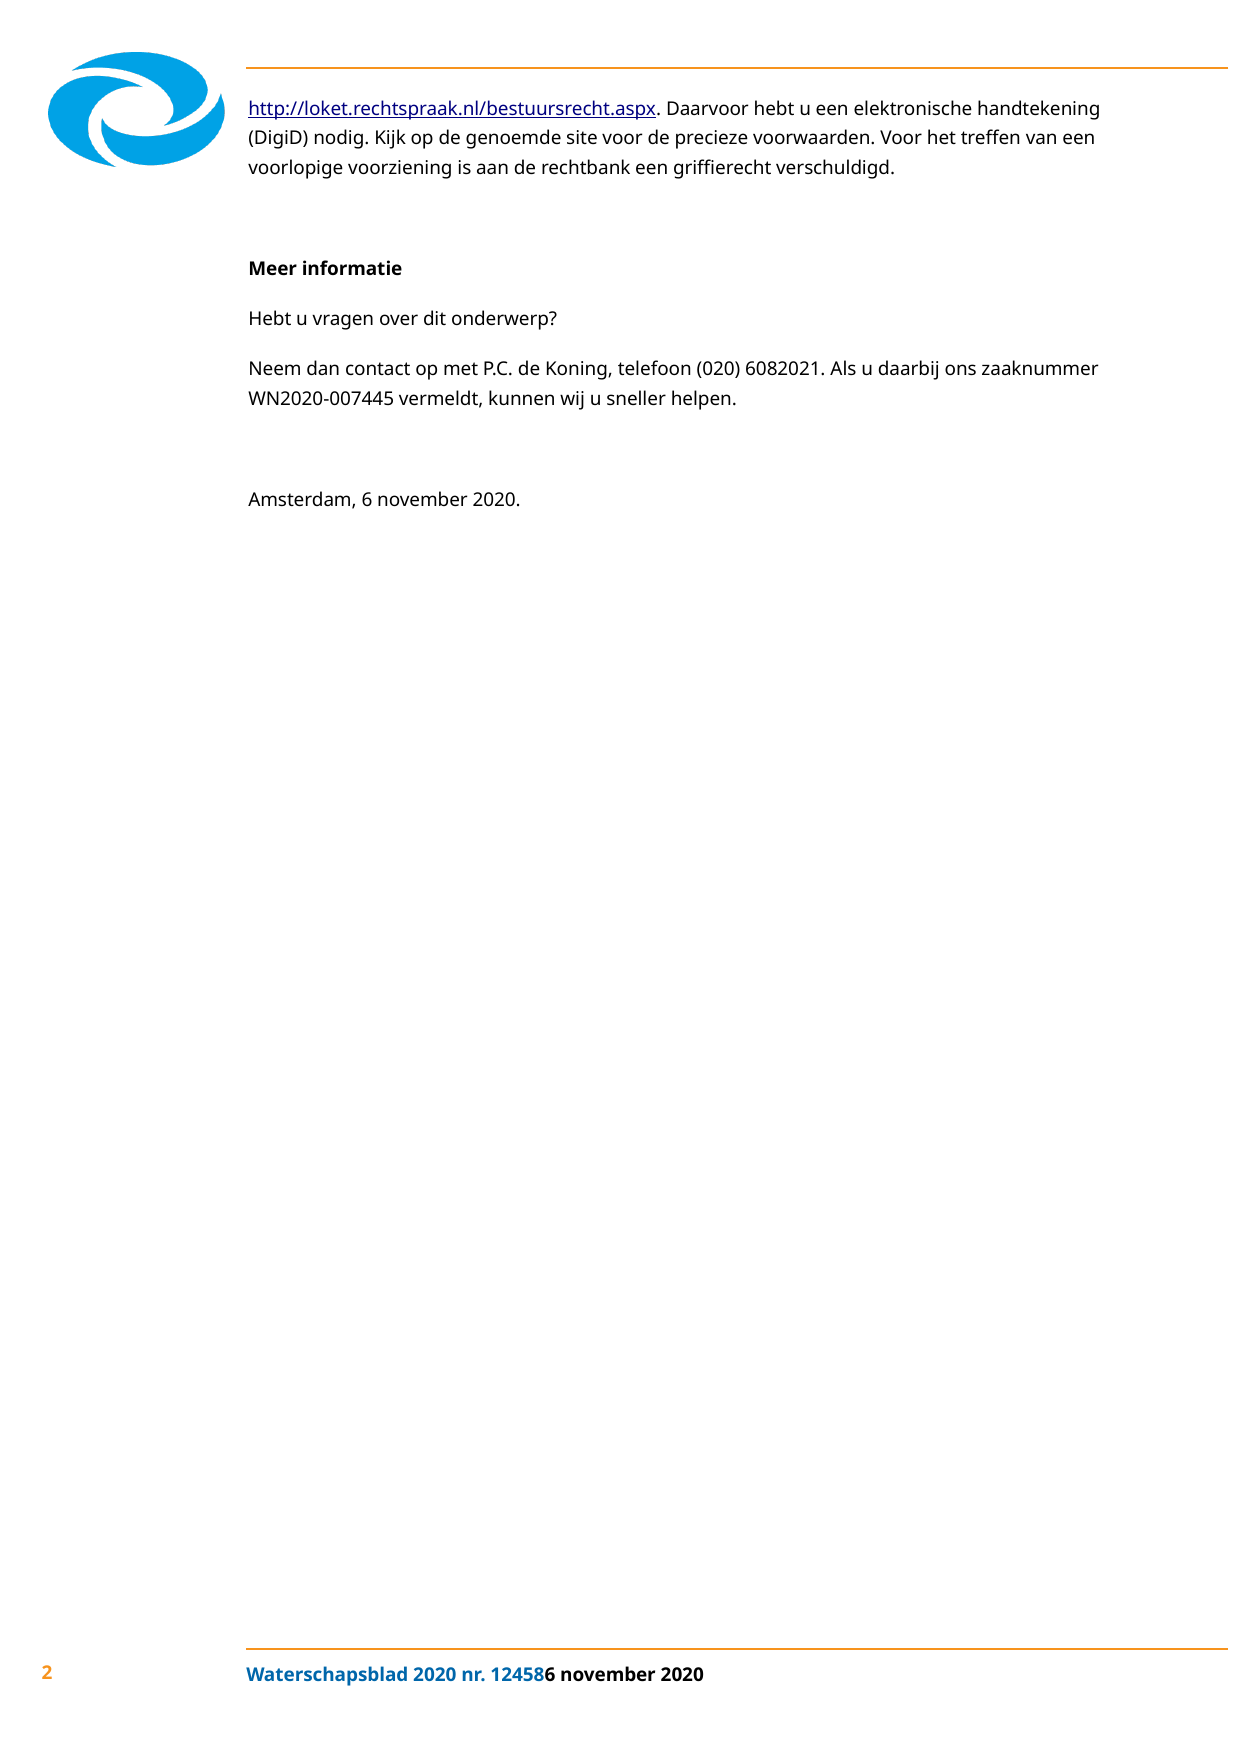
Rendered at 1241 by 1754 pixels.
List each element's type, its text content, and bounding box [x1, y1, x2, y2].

text Amsterdam, 6 november 2020. [248, 486, 1152, 512]
text Neem dan contact op met P.C. de Koning, telefoon (020) 6082021. Als u daarbij ons zaaknummer WN2020-007445 vermeldt, kunnen wij u sneller helpen. [248, 356, 1152, 411]
text Meer informatie [248, 255, 1152, 281]
picture [41, 47, 231, 172]
text Hebt u vragen over dit onderwerp? [248, 305, 1152, 331]
text http://loket.rechtspraak.nl/bestuursrecht.aspx. Daarvoor hebt u een elektronische handtekening (DigiD) nodig. Kijk op de genoemde site voor de precieze voorwaarden. Voor het treffen van een voorlopige voorziening is aan de rechtbank een griffierecht verschuldigd. [248, 95, 1152, 180]
